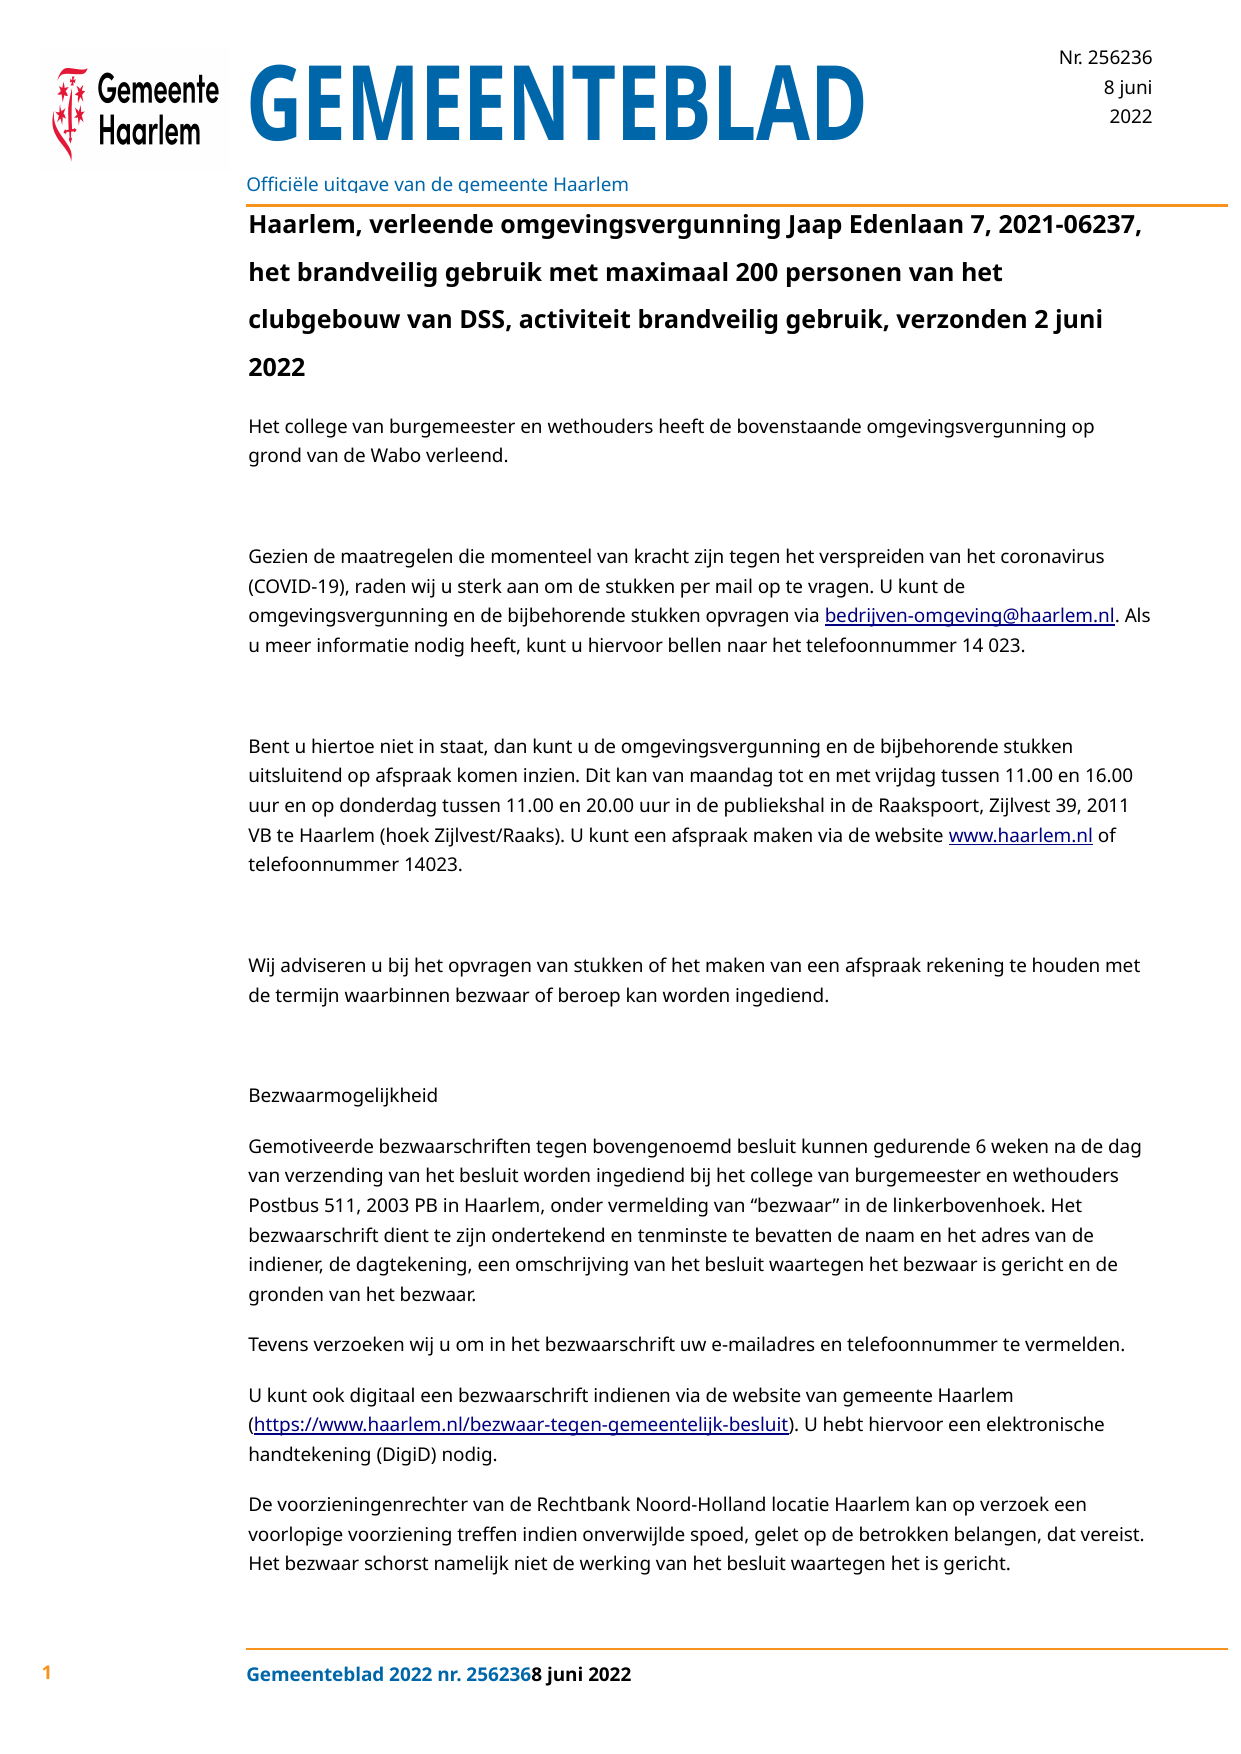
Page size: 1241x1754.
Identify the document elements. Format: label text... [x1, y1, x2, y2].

text Bezwaarmogelijkheid [248, 1083, 1152, 1108]
text Gemotiveerde bezwaarschriften tegen bovengenoemd besluit kunnen gedurende 6 weken na de dag van verzending van het besluit worden ingediend bij het college van burgemeester en wethouders Postbus 511, 2003 PB in Haarlem, onder vermelding van “bezwaar” in de linkerbovenhoek. Het bezwaarschrift dient te zijn ondertekend en tenminste te bevatten de naam en het adres van de indiener, de dagtekening, een omschrijving van het besluit waartegen het bezwaar is gericht en de gronden van het bezwaar. [248, 1133, 1152, 1307]
picture [41, 47, 231, 172]
text Tevens verzoeken wij u om in het bezwaarschrift uw e-mailadres en telefoonnummer te vermelden. [248, 1331, 1152, 1357]
text Bent u hiertoe niet in staat, dan kunt u de omgevingsvergunning en de bijbehorende stukken uitsluitend op afspraak komen inzien. Dit kan van maandag tot en met vrijdag tussen 11.00 en 16.00 uur en op donderdag tussen 11.00 en 20.00 uur in de publiekshal in de Raakspoort, Zijlvest 39, 2011 VB te Haarlem (hoek Zijlvest/Raaks). U kunt een afspraak maken via de website www.haarlem.nl of telefoonnummer 14023. [248, 733, 1152, 877]
text Gezien de maatregelen die momenteel van kracht zijn tegen het verspreiden van het coronavirus (COVID-19), raden wij u sterk aan om de stukken per mail op te vragen. U kunt de omgevingsvergunning en de bijbehorende stukken opvragen via bedrijven-omgeving@haarlem.nl. Als u meer informatie nodig heeft, kunt u hiervoor bellen naar het telefoonnummer 14 023. [248, 543, 1152, 658]
text Het college van burgemeester en wethouders heeft de bovenstaande omgevingsvergunning op grond van de Wabo verleend. [248, 413, 1152, 468]
text Haarlem, verleende omgevingsvergunning Jaap Edenlaan 7, 2021-06237, het brandveilig gebruik met maximaal 200 personen van het clubgebouw van DSS, activiteit brandveilig gebruik, verzonden 2 juni 2022 [248, 207, 1152, 384]
text U kunt ook digitaal een bezwaarschrift indienen via de website van gemeente Haarlem (https://www.haarlem.nl/bezwaar-tegen-gemeentelijk-besluit). U hebt hiervoor een elektronische handtekening (DigiD) nodig. [248, 1382, 1152, 1467]
text Wij adviseren u bij het opvragen van stukken of het maken van een afspraak rekening te houden met de termijn waarbinnen bezwaar of beroep kan worden ingediend. [248, 952, 1152, 1008]
text De voorzieningenrechter van de Rechtbank Noord-Holland locatie Haarlem kan op verzoek een voorlopige voorziening treffen indien onverwijlde spoed, gelet op de betrokken belangen, dat vereist. Het bezwaar schorst namelijk niet de werking van het besluit waartegen het is gericht. [248, 1491, 1152, 1576]
